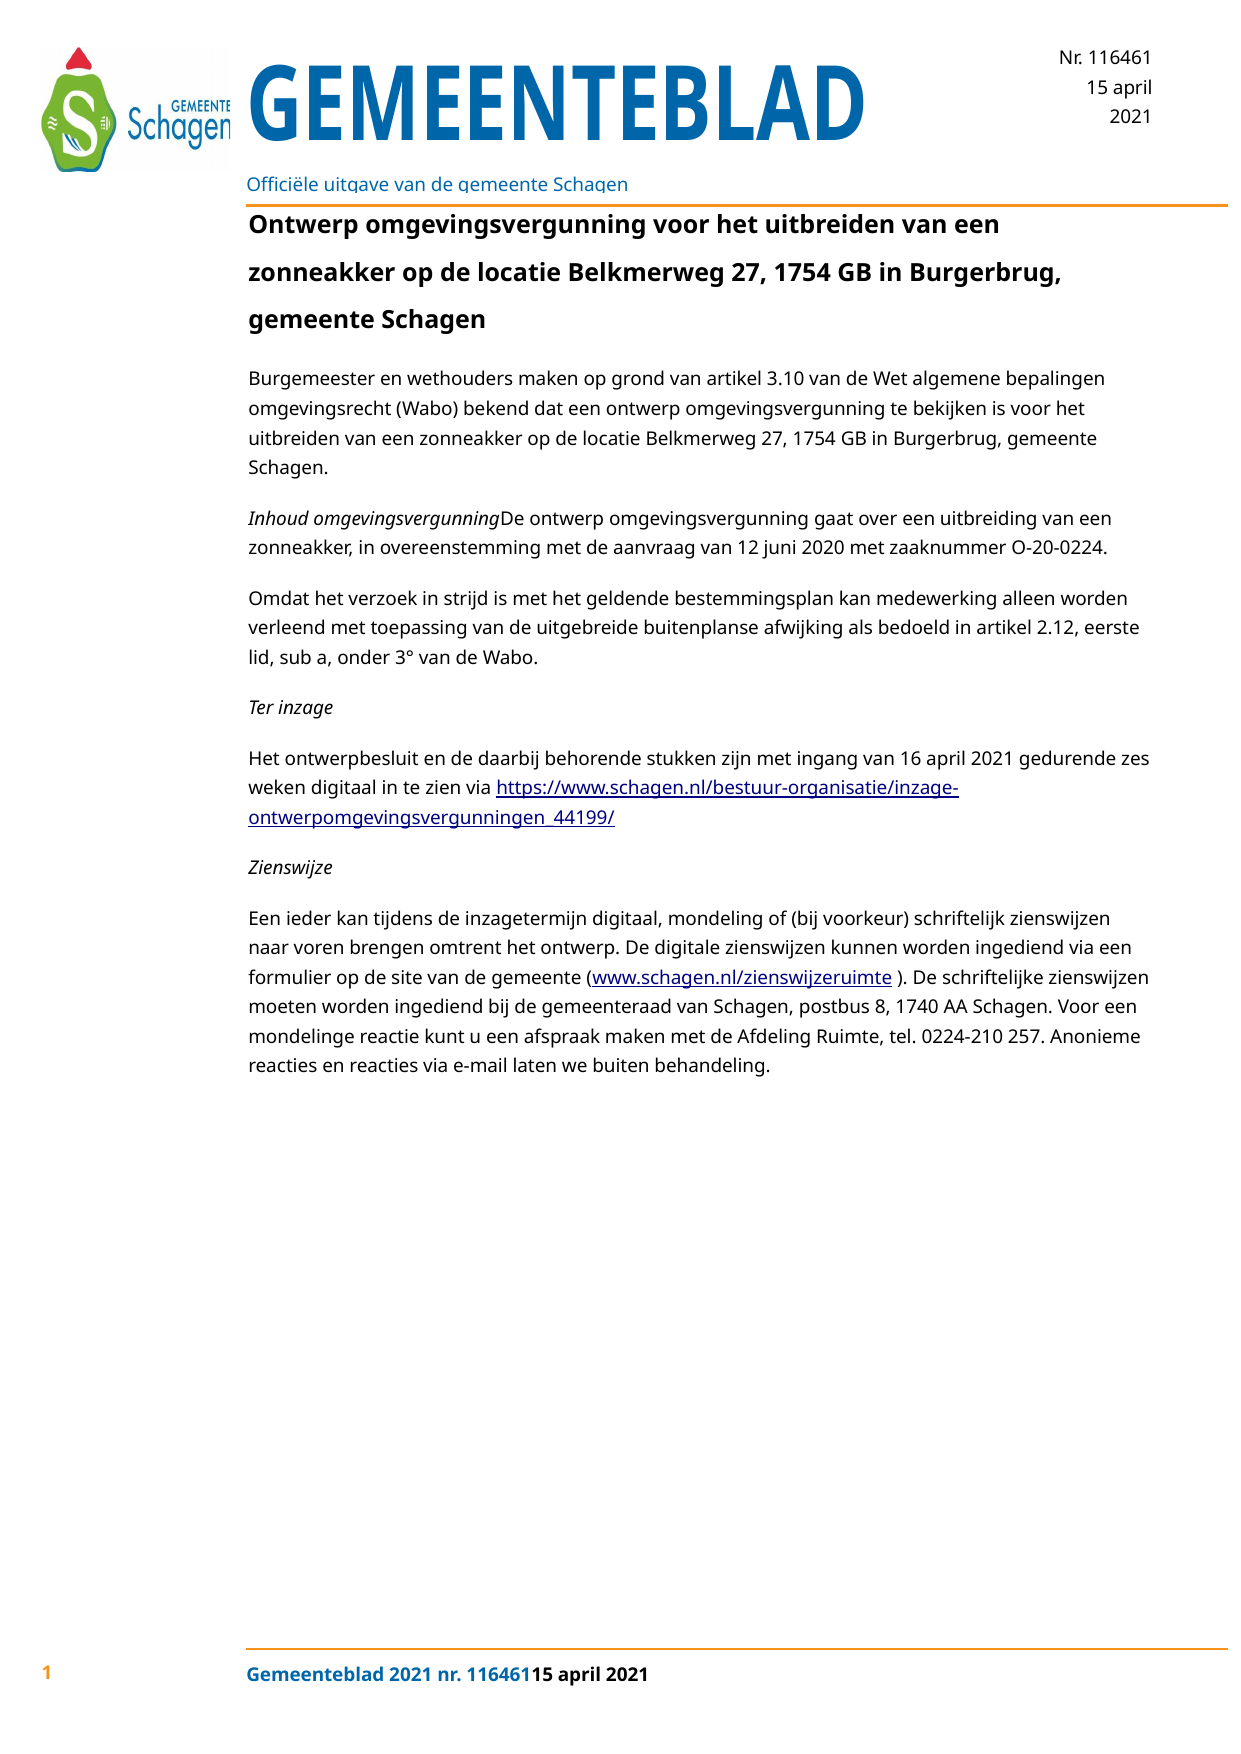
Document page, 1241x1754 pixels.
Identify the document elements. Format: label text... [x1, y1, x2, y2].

text Ontwerp omgevingsvergunning voor het uitbreiden van een zonneakker op de locatie Belkmerweg 27, 1754 GB in Burgerbrug, gemeente Schagen [248, 207, 1152, 336]
text Ter inzage [248, 694, 1152, 720]
text Omdat het verzoek in strijd is met het geldende bestemmingsplan kan medewerking alleen worden verleend met toepassing van de uitgebreide buitenplanse afwijking als bedoeld in artikel 2.12, eerste lid, sub a, onder 3° van de Wabo. [248, 585, 1152, 669]
picture [41, 47, 231, 172]
text Zienswijze [248, 854, 1152, 880]
text Een ieder kan tijdens de inzagetermijn digitaal, mondeling of (bij voorkeur) schriftelijk zienswijzen naar voren brengen omtrent het ontwerp. De digitale zienswijzen kunnen worden ingediend via een formulier op de site van de gemeente (www.schagen.nl/zienswijzeruimte ). De schriftelijke zienswijzen moeten worden ingediend bij de gemeenteraad van Schagen, postbus 8, 1740 AA Schagen. Voor een mondelinge reactie kunt u een afspraak maken met de Afdeling Ruimte, tel. 0224-210 257. Anonieme reacties en reacties via e-mail laten we buiten behandeling. [248, 905, 1152, 1078]
text Het ontwerpbesluit en de daarbij behorende stukken zijn met ingang van 16 april 2021 gedurende zes weken digitaal in te zien via https://www.schagen.nl/bestuur-organisatie/inzage-ontwerpomgevingsvergunningen_44199/ [248, 745, 1152, 829]
text Inhoud omgevingsvergunningDe ontwerp omgevingsvergunning gaat over een uitbreiding van een zonneakker, in overeenstemming met de aanvraag van 12 juni 2020 met zaaknummer O-20-0224. [248, 505, 1152, 560]
text Burgemeester en wethouders maken op grond van artikel 3.10 van de Wet algemene bepalingen omgevingsrecht (Wabo) bekend dat een ontwerp omgevingsvergunning te bekijken is voor het uitbreiden van een zonneakker op de locatie Belkmerweg 27, 1754 GB in Burgerbrug, gemeente Schagen. [248, 366, 1152, 480]
